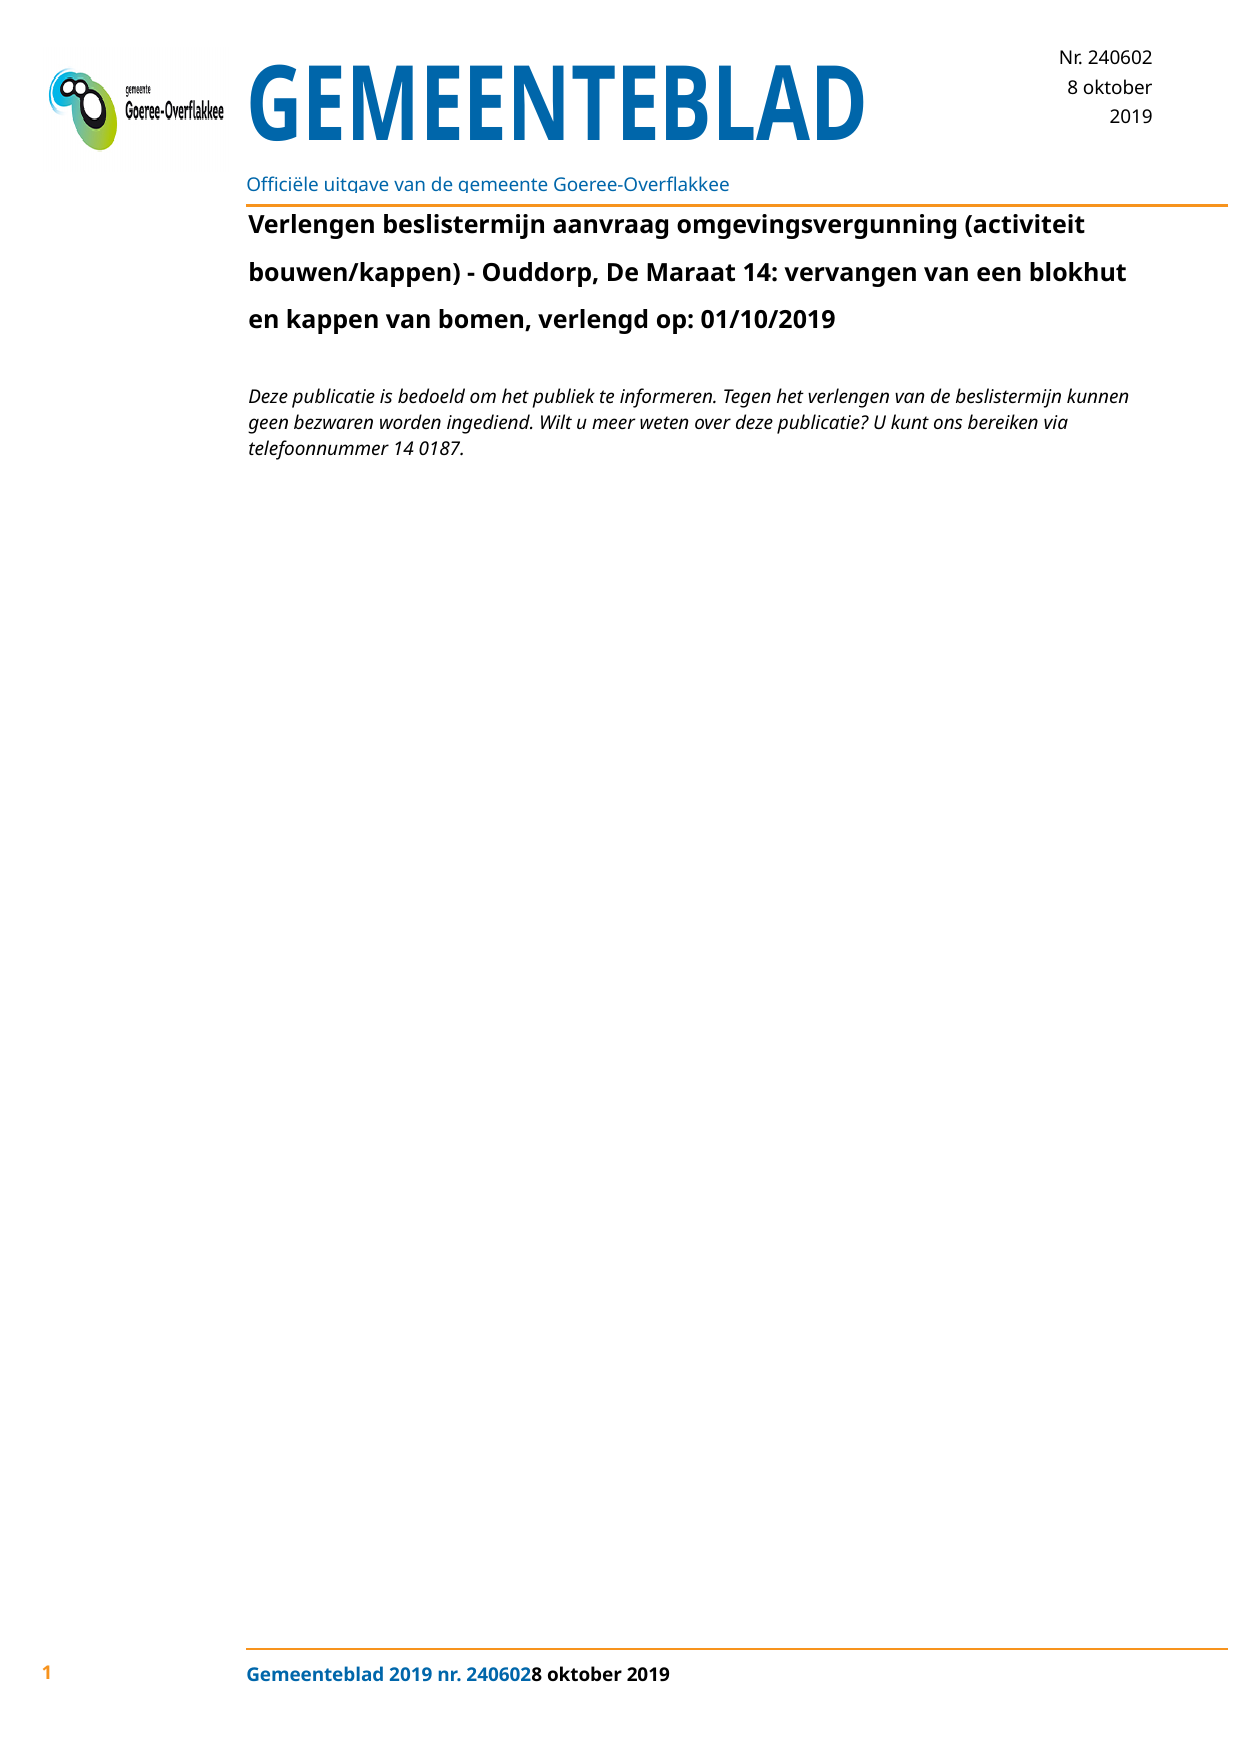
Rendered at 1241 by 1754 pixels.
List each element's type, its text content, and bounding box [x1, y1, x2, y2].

picture [41, 47, 231, 172]
text Deze publicatie is bedoeld om het publiek te informeren. Tegen het verlengen van de beslistermijn kunnen geen bezwaren worden ingediend. Wilt u meer weten over deze publicatie? U kunt ons bereiken via telefoonnummer 14 0187. [248, 384, 1152, 461]
text Verlengen beslistermijn aanvraag omgevingsvergunning (activiteit bouwen/kappen) - Ouddorp, De Maraat 14: vervangen van een blokhut en kappen van bomen, verlengd op: 01/10/2019 [248, 207, 1152, 336]
